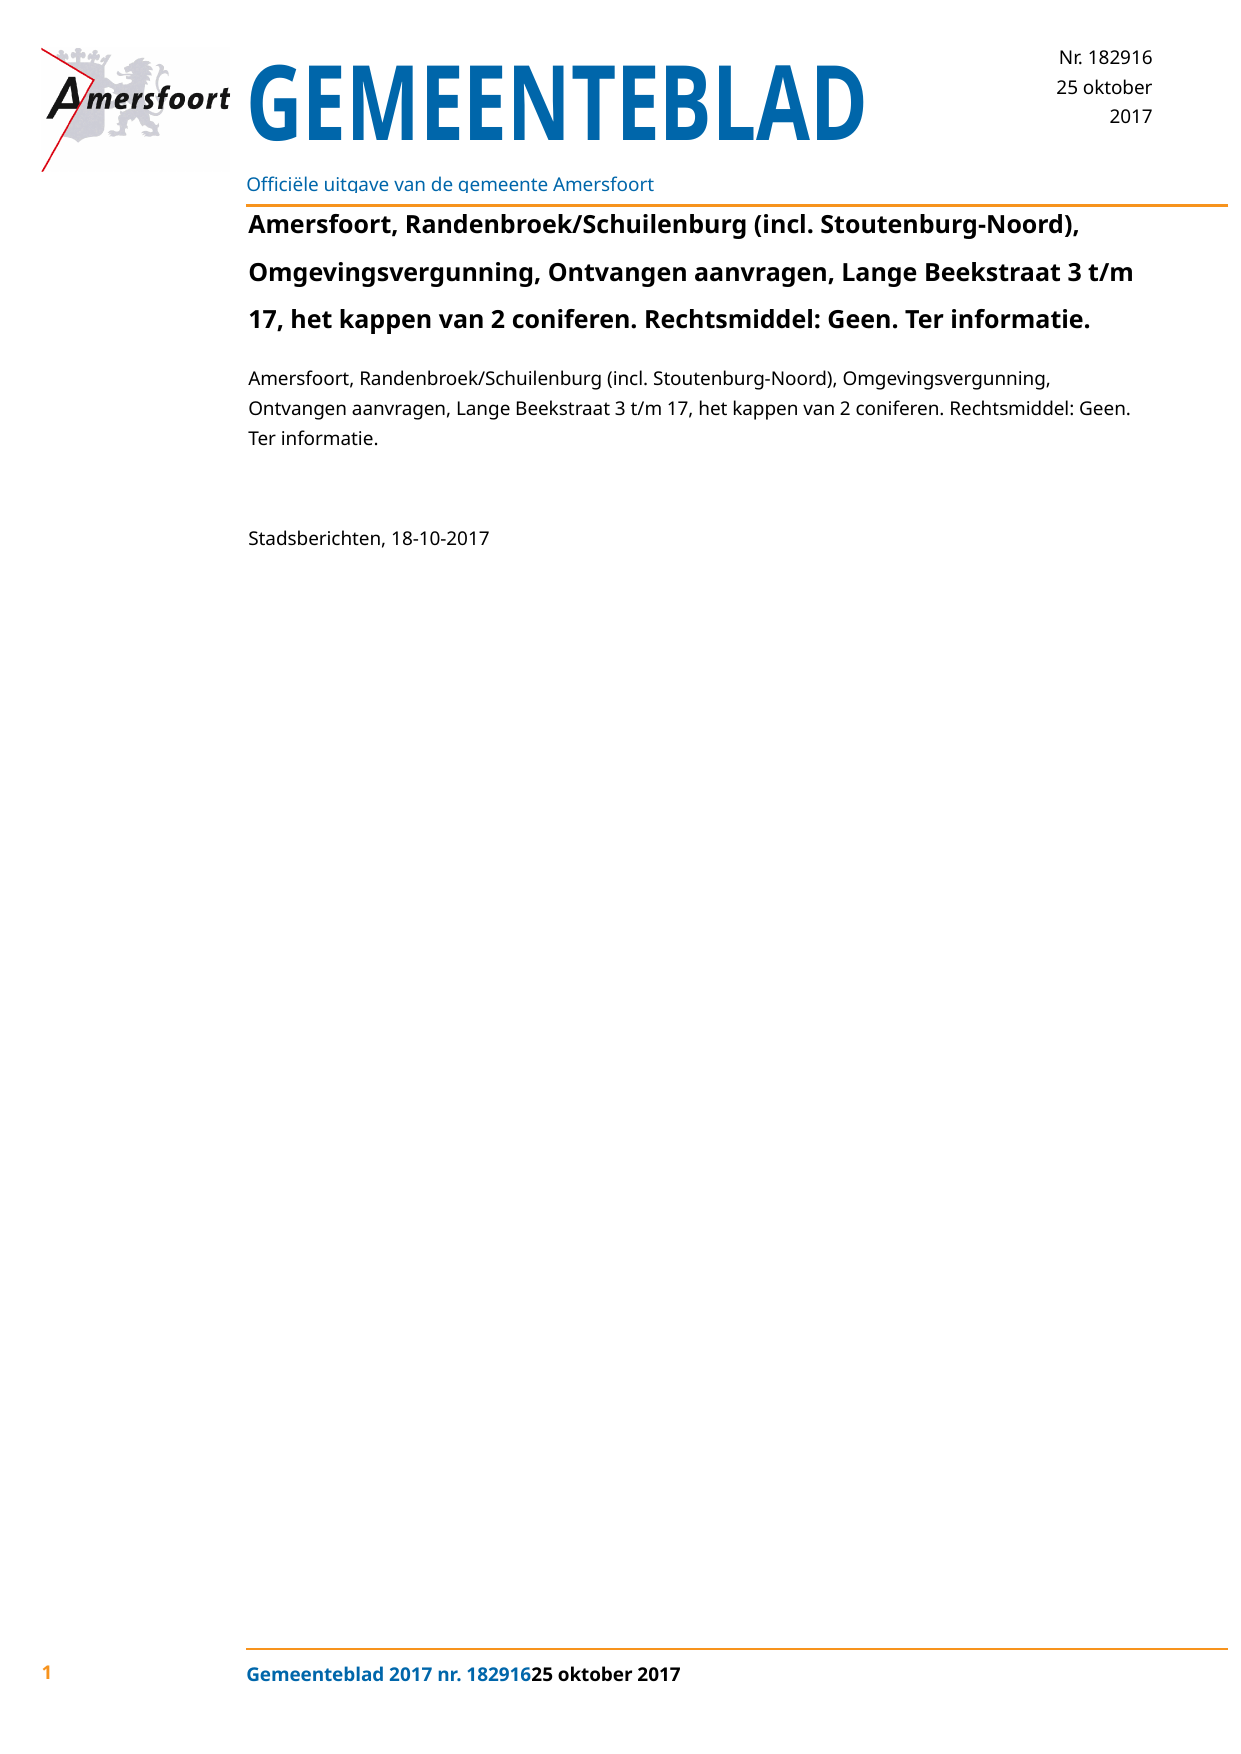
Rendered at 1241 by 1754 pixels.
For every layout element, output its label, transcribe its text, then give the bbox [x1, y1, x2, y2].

picture [41, 47, 231, 172]
text Amersfoort, Randenbroek/Schuilenburg (incl. Stoutenburg-Noord), Omgevingsvergunning, Ontvangen aanvragen, Lange Beekstraat 3 t/m 17, het kappen van 2 coniferen. Rechtsmiddel: Geen. Ter informatie. [248, 207, 1152, 336]
text Stadsberichten, 18-10-2017 [248, 526, 1152, 551]
text Amersfoort, Randenbroek/Schuilenburg (incl. Stoutenburg-Noord), Omgevingsvergunning, Ontvangen aanvragen, Lange Beekstraat 3 t/m 17, het kappen van 2 coniferen. Rechtsmiddel: Geen. Ter informatie. [248, 366, 1152, 450]
